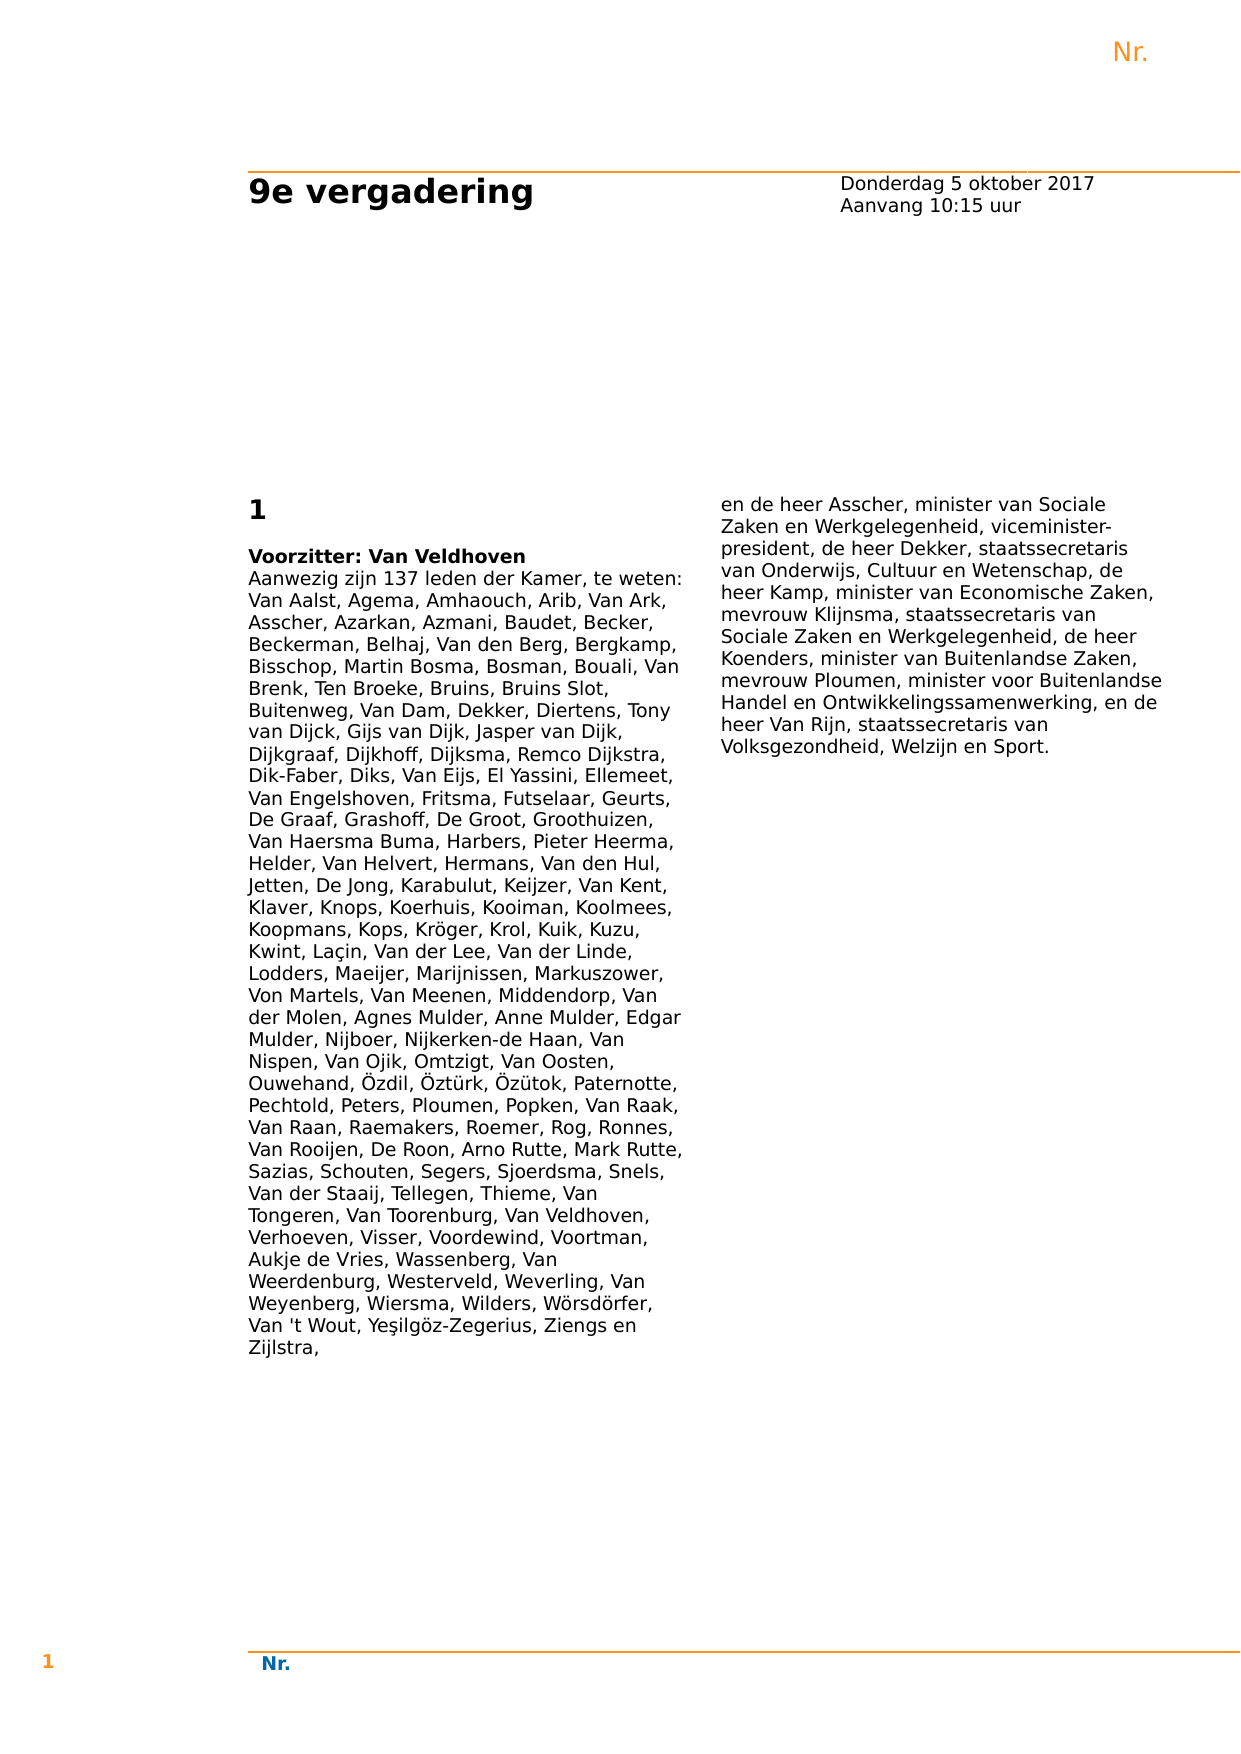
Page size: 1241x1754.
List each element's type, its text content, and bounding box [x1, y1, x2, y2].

text en de heer Asscher, minister van Sociale Zaken en Werkgelegenheid, viceminister-president, de heer Dekker, staatssecretaris van Onderwijs, Cultuur en Wetenschap, de heer Kamp, minister van Economische Zaken, mevrouw Klijnsma, staatssecretaris van Sociale Zaken en Werkgelegenheid, de heer Koenders, minister van Buitenlandse Zaken, mevrouw Ploumen, minister voor Buitenlandse Handel en Ontwikkelingssamenwerking, en de heer Van Rijn, staatssecretaris van Volksgezondheid, Welzijn en Sport. [721, 494, 1163, 758]
text Voorzitter: Van Veldhoven [248, 546, 691, 568]
table_header 9e vergadering [248, 173, 840, 217]
table_header Donderdag 5 oktober 2017 [840, 173, 1163, 195]
title 1 [248, 494, 691, 526]
text Van Aalst, Agema, Amhaouch, Arib, Van Ark, Asscher, Azarkan, Azmani, Baudet, Becker, Beckerman, Belhaj, Van den Berg, Bergkamp, Bisschop, Martin Bosma, Bosman, Bouali, Van Brenk, Ten Broeke, Bruins, Bruins Slot, Buitenweg, Van Dam, Dekker, Diertens, Tony van Dijck, Gijs van Dijk, Jasper van Dijk, Dijkgraaf, Dijkhoff, Dijksma, Remco Dijkstra, Dik-Faber, Diks, Van Eijs, El Yassini, Ellemeet, Van Engelshoven, Fritsma, Futselaar, Geurts, De Graaf, Grashoff, De Groot, Groothuizen, Van Haersma Buma, Harbers, Pieter Heerma, Helder, Van Helvert, Hermans, Van den Hul, Jetten, De Jong, Karabulut, Keijzer, Van Kent, Klaver, Knops, Koerhuis, Kooiman, Koolmees, Koopmans, Kops, Kröger, Krol, Kuik, Kuzu, Kwint, Laçin, Van der Lee, Van der Linde, Lodders, Maeijer, Marijnissen, Markuszower, Von Martels, Van Meenen, Middendorp, Van der Molen, Agnes Mulder, Anne Mulder, Edgar Mulder, Nijboer, Nijkerken-de Haan, Van Nispen, Van Ojik, Omtzigt, Van Oosten, Ouwehand, Özdil, Öztürk, Özütok, Paternotte, Pechtold, Peters, Ploumen, Popken, Van Raak, Van Raan, Raemakers, Roemer, Rog, Ronnes, Van Rooijen, De Roon, Arno Rutte, Mark Rutte, Sazias, Schouten, Segers, Sjoerdsma, Snels, Van der Staaij, Tellegen, Thieme, Van Tongeren, Van Toorenburg, Van Veldhoven, Verhoeven, Visser, Voordewind, Voortman, Aukje de Vries, Wassenberg, Van Weerdenburg, Westerveld, Weverling, Van Weyenberg, Wiersma, Wilders, Wörsdörfer, Van 't Wout, Yeşilgöz-Zegerius, Ziengs en Zijlstra, [248, 589, 691, 1359]
text Aanwezig zijn 137 leden der Kamer, te weten: [248, 568, 691, 589]
table_cell Aanvang 10:15 uur [840, 195, 1163, 217]
